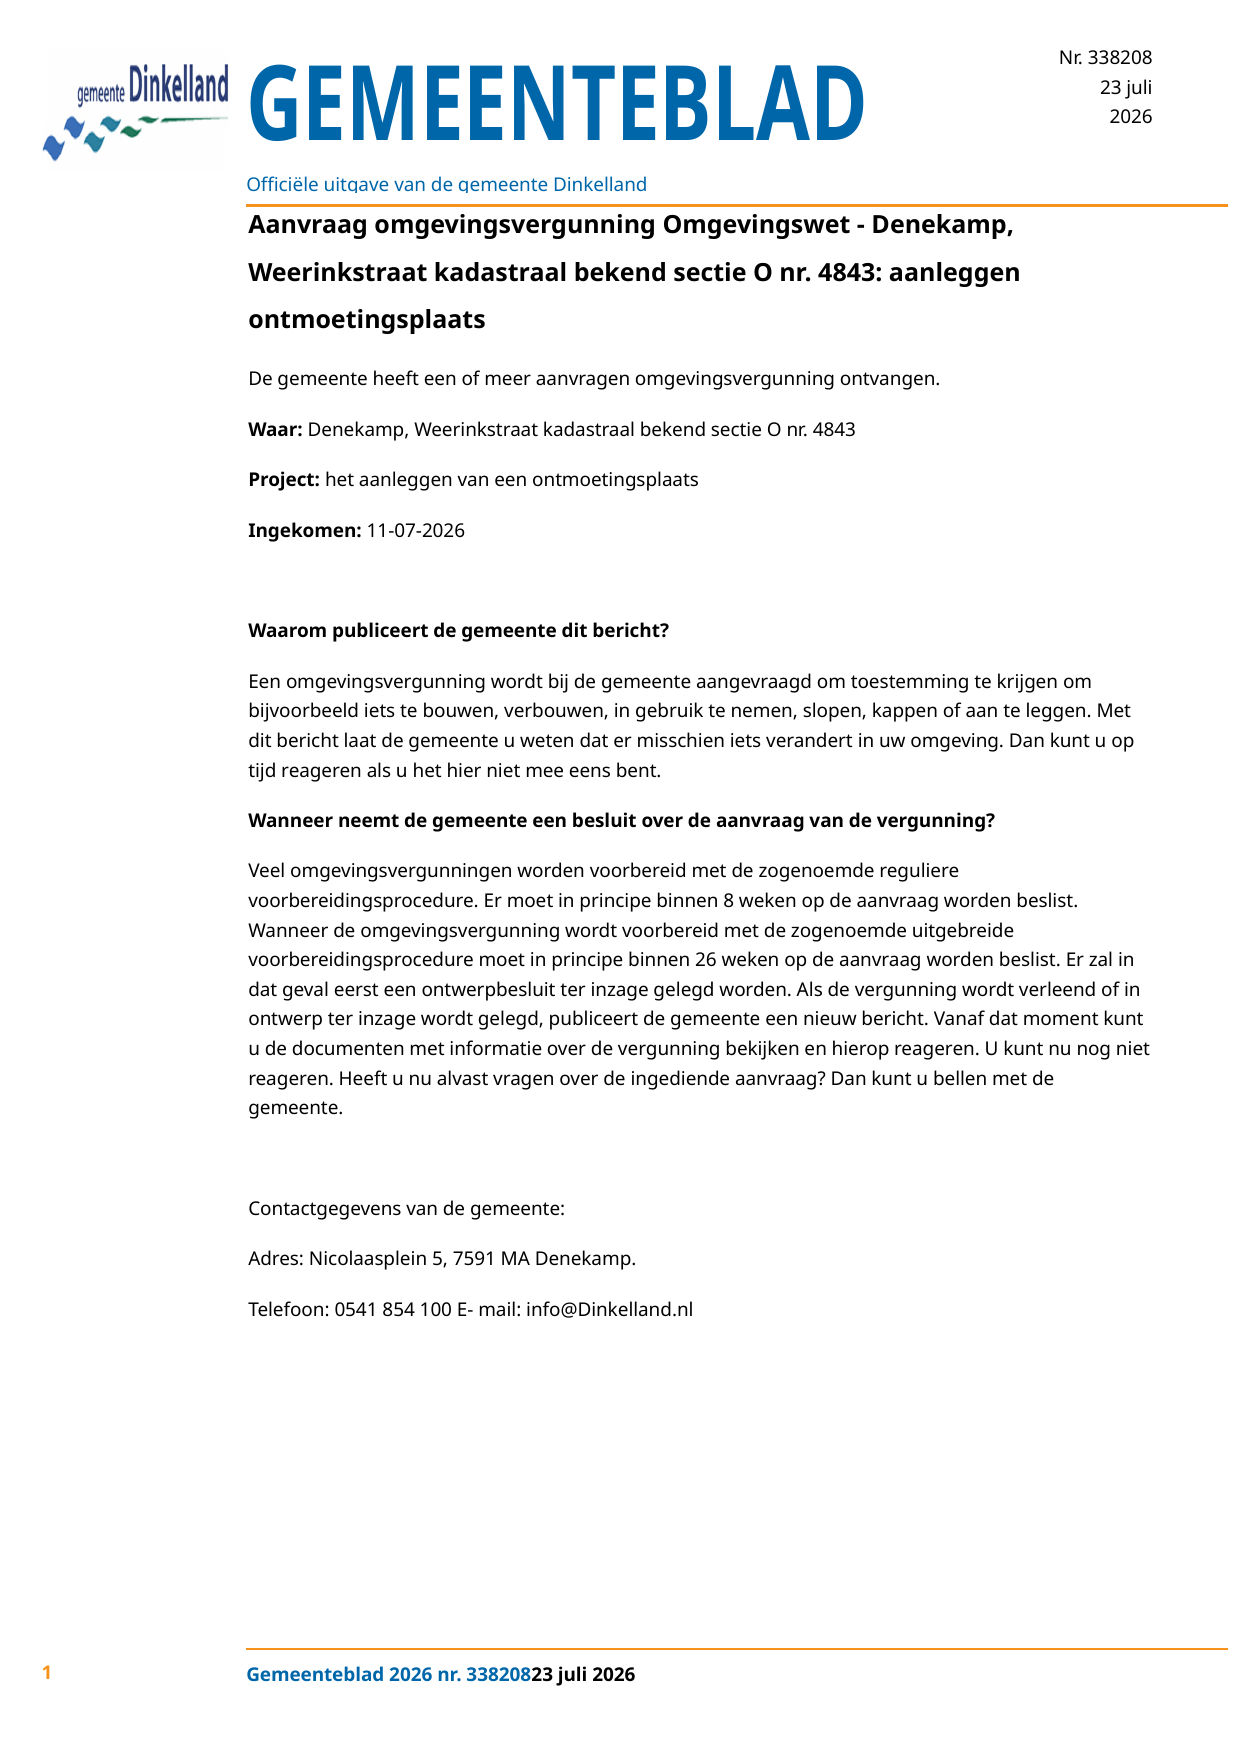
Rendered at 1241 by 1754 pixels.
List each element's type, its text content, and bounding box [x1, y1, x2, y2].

text Veel omgevingsvergunningen worden voorbereid met de zogenoemde reguliere voorbereidingsprocedure. Er moet in principe binnen 8 weken op de aanvraag worden beslist. Wanneer de omgevingsvergunning wordt voorbereid met de zogenoemde uitgebreide voorbereidingsprocedure moet in principe binnen 26 weken op de aanvraag worden beslist. Er zal in dat geval eerst een ontwerpbesluit ter inzage gelegd worden. Als de vergunning wordt verleend of in ontwerp ter inzage wordt gelegd, publiceert de gemeente een nieuw bericht. Vanaf dat moment kunt u de documenten met informatie over de vergunning bekijken en hierop reageren. U kunt nu nog niet reageren. Heeft u nu alvast vragen over de ingediende aanvraag? Dan kunt u bellen met de gemeente. [248, 858, 1152, 1120]
text Ingekomen: 11-07-2026 [248, 517, 1152, 542]
text Telefoon: 0541 854 100 E- mail: info@Dinkelland.nl [248, 1296, 1152, 1322]
text Adres: Nicolaasplein 5, 7591 MA Denekamp. [248, 1246, 1152, 1271]
text De gemeente heeft een of meer aanvragen omgevingsvergunning ontvangen. [248, 366, 1152, 391]
picture [41, 47, 231, 172]
text Wanneer neemt de gemeente een besluit over de aanvraag van de vergunning? [248, 807, 1152, 833]
text Project: het aanleggen van een ontmoetingsplaats [248, 466, 1152, 492]
text Aanvraag omgevingsvergunning Omgevingswet - Denekamp, Weerinkstraat kadastraal bekend sectie O nr. 4843: aanleggen ontmoetingsplaats [248, 207, 1152, 336]
text Waarom publiceert de gemeente dit bericht? [248, 618, 1152, 643]
text Waar: Denekamp, Weerinkstraat kadastraal bekend sectie O nr. 4843 [248, 416, 1152, 442]
text Contactgegevens van de gemeente: [248, 1195, 1152, 1221]
text Een omgevingsvergunning wordt bij de gemeente aangevraagd om toestemming te krijgen om bijvoorbeeld iets te bouwen, verbouwen, in gebruik te nemen, slopen, kappen of aan te leggen. Met dit bericht laat de gemeente u weten dat er misschien iets verandert in uw omgeving. Dan kunt u op tijd reageren als u het hier niet mee eens bent. [248, 668, 1152, 782]
